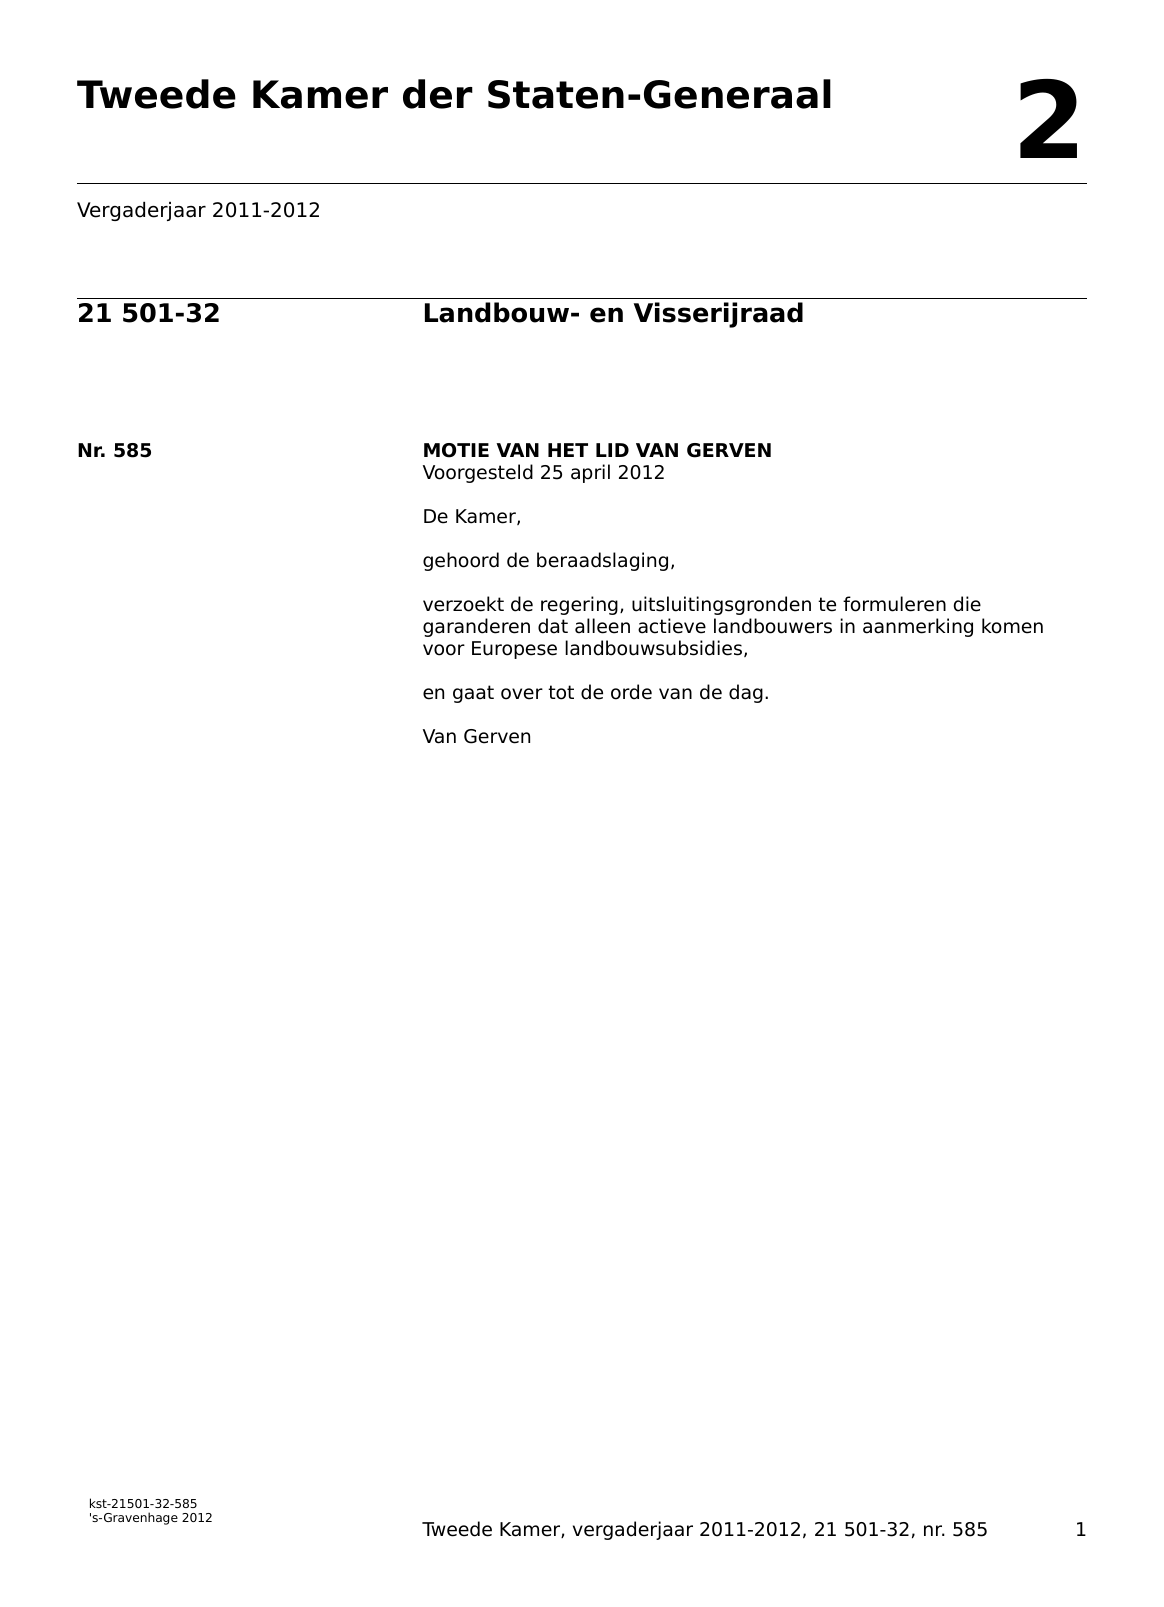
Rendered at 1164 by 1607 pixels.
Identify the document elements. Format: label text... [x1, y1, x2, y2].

table_cell Vergaderjaar 2011-2012 [77, 184, 1087, 298]
text 's-Gravenhage 2012 [88, 1511, 323, 1525]
text gehoord de beraadslaging, [422, 550, 1087, 572]
subtitle 21 501-32 Landbouw- en Visserijraad [77, 299, 1087, 329]
text verzoekt de regering, uitsluitingsgronden te formuleren die garanderen dat alleen actieve landbouwers in aanmerking komen voor Europese landbouwsubsidies, [422, 594, 1087, 660]
text en gaat over tot de orde van de dag. [422, 682, 1087, 704]
table_header Tweede Kamer der Staten-Generaal [77, 59, 886, 183]
subtitle Nr. 585 MOTIE VAN HET LID VAN GERVEN [77, 440, 1087, 462]
text kst-21501-32-585 [88, 1497, 323, 1511]
text De Kamer, [422, 506, 1087, 528]
text Voorgesteld 25 april 2012 [422, 462, 1087, 484]
table_header 2 [886, 59, 1087, 183]
text Van Gerven [422, 726, 1087, 748]
